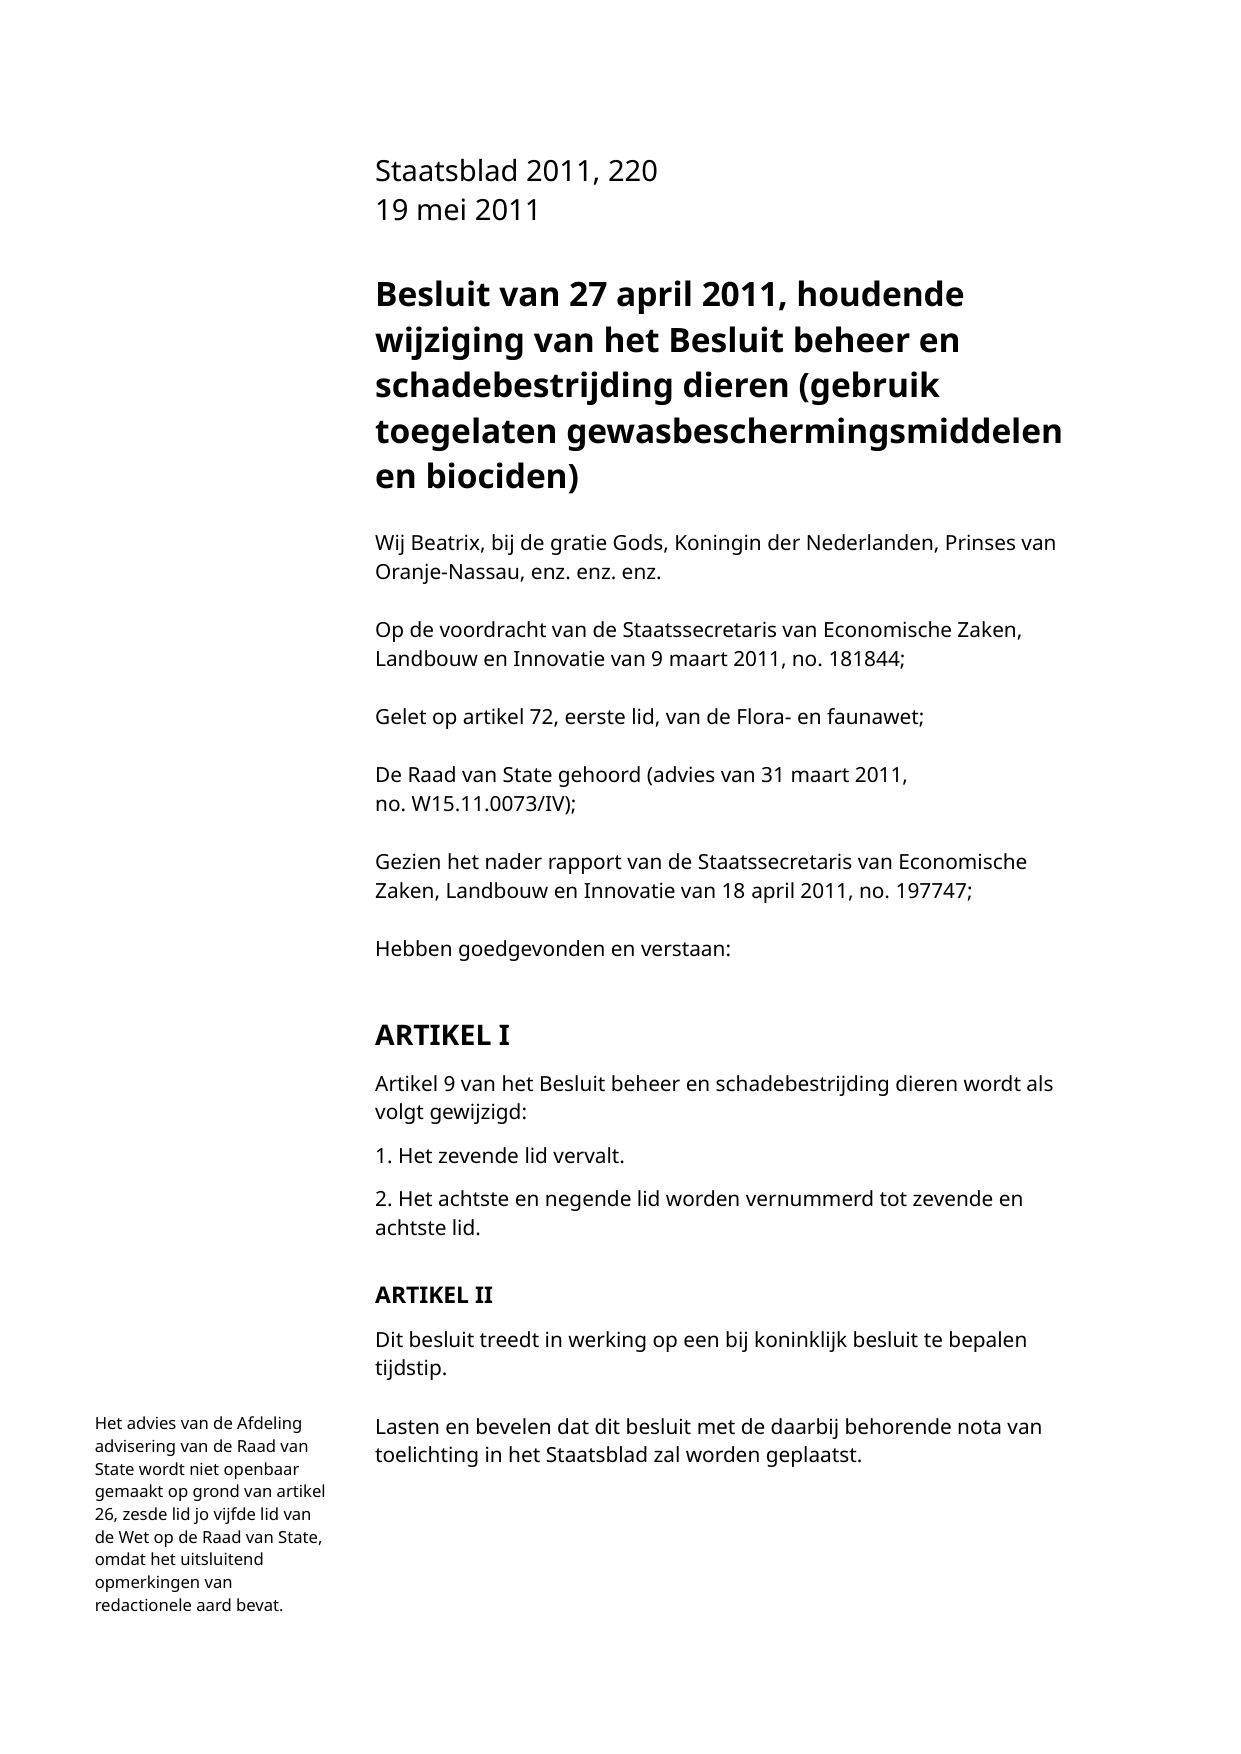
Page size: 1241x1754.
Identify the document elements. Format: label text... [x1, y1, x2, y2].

text 2. Het achtste en negende lid worden vernummerd tot zevende en achtste lid. [375, 1184, 1090, 1241]
text Staatsblad 2011, 220 [375, 150, 1090, 190]
text Op de voordracht van de Staatssecretaris van Economische Zaken, Landbouw en Innovatie van 9 maart 2011, no. 181844; [375, 615, 1090, 672]
text 1. Het zevende lid vervalt. [375, 1141, 1090, 1169]
text Lasten en bevelen dat dit besluit met de daarbij behorende nota van toelichting in het Staatsblad zal worden geplaatst. [375, 1412, 1090, 1469]
text 19 mei 2011 [375, 190, 1090, 229]
text De Raad van State gehoord (advies van 31 maart 2011, no. W15.11.0073/IV); [375, 761, 1090, 817]
subtitle Besluit van 27 april 2011, houdende wijziging van het Besluit beheer en schadebestrijding dieren (gebruik toegelaten gewasbeschermingsmiddelen en biociden) [375, 271, 1090, 498]
subtitle ARTIKEL II [375, 1279, 1090, 1310]
text Gezien het nader rapport van de Staatssecretaris van Economische Zaken, Landbouw en Innovatie van 18 april 2011, no. 197747; [375, 847, 1090, 904]
text Het advies van de Afdeling advisering van de Raad van State wordt niet openbaar gemaakt op grond van artikel 26, zesde lid jo vijfde lid van de Wet op de Raad van State, omdat het uitsluitend opmerkingen van redactionele aard bevat. [94, 1412, 328, 1616]
text Hebben goedgevonden en verstaan: [375, 934, 1090, 963]
text Artikel 9 van het Besluit beheer en schadebestrijding dieren wordt als volgt gewijzigd: [375, 1069, 1090, 1126]
text Gelet op artikel 72, eerste lid, van de Flora- en faunawet; [375, 702, 1090, 731]
subtitle ARTIKEL I [375, 1015, 1090, 1054]
text Wij Beatrix, bij de gratie Gods, Koningin der Nederlanden, Prinses van Oranje-Nassau, enz. enz. enz. [375, 528, 1090, 585]
text Dit besluit treedt in werking op een bij koninklijk besluit te bepalen tijdstip. [375, 1325, 1090, 1382]
